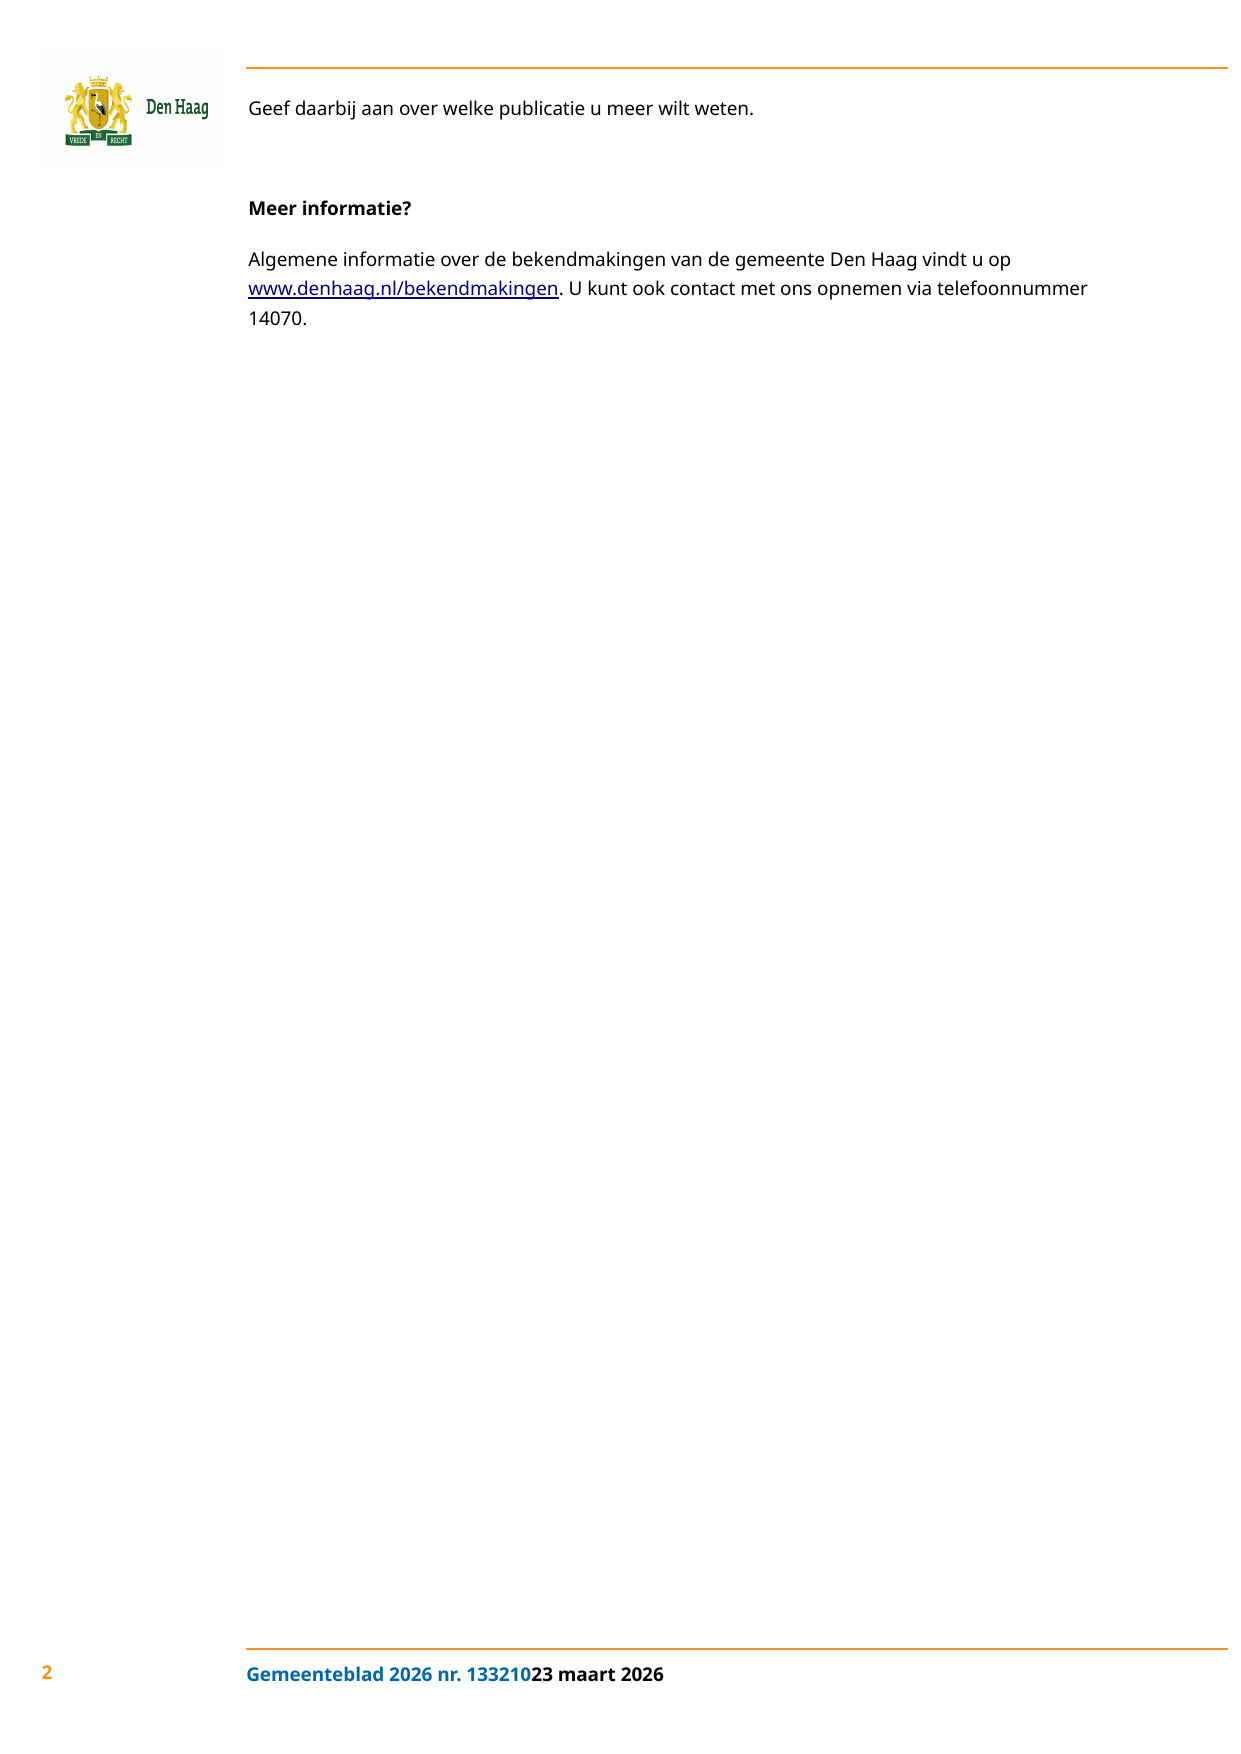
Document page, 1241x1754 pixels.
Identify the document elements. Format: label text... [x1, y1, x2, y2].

text Meer informatie? [248, 196, 1152, 221]
text Algemene informatie over de bekendmakingen van de gemeente Den Haag vindt u op www.denhaag.nl/bekendmakingen. U kunt ook contact met ons opnemen via telefoonnummer 14070. [248, 246, 1152, 331]
picture [41, 47, 231, 172]
text Geef daarbij aan over welke publicatie u meer wilt weten. [248, 95, 1152, 121]
